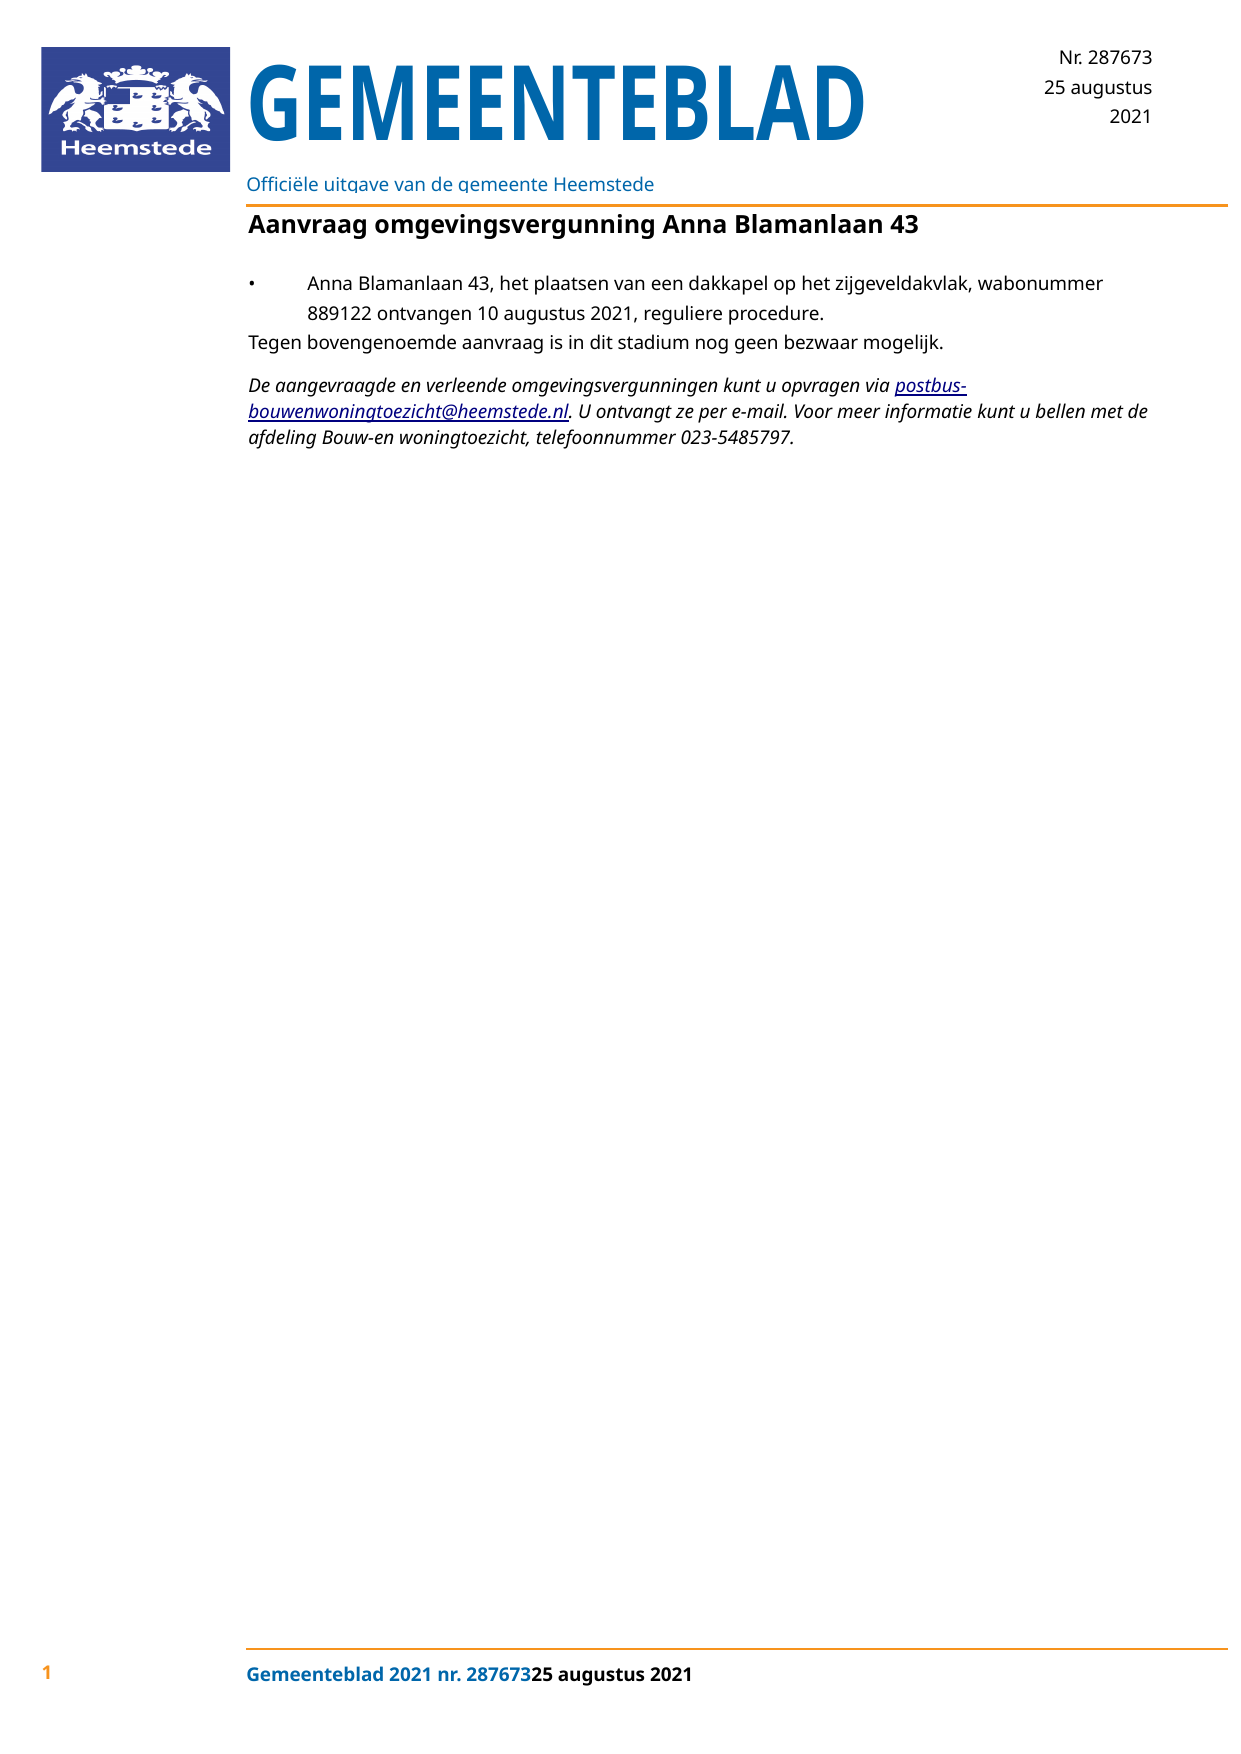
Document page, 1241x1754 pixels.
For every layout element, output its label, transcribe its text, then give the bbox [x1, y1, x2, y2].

text Aanvraag omgevingsvergunning Anna Blamanlaan 43 [248, 207, 1152, 241]
list Anna Blamanlaan 43, het plaatsen van een dakkapel op het zijgeveldakvlak, wabonummer 889122 ontvangen 10 augustus 2021, reguliere procedure. [248, 270, 1152, 326]
text De aangevraagde en verleende omgevingsvergunningen kunt u opvragen via postbus-bouwenwoningtoezicht@heemstede.nl. U ontvangt ze per e-mail. Voor meer informatie kunt u bellen met de afdeling Bouw-en woningtoezicht, telefoonnummer 023-5485797. [248, 373, 1152, 450]
text Tegen bovengenoemde aanvraag is in dit stadium nog geen bezwaar mogelijk. [248, 329, 1152, 355]
picture [41, 47, 231, 172]
